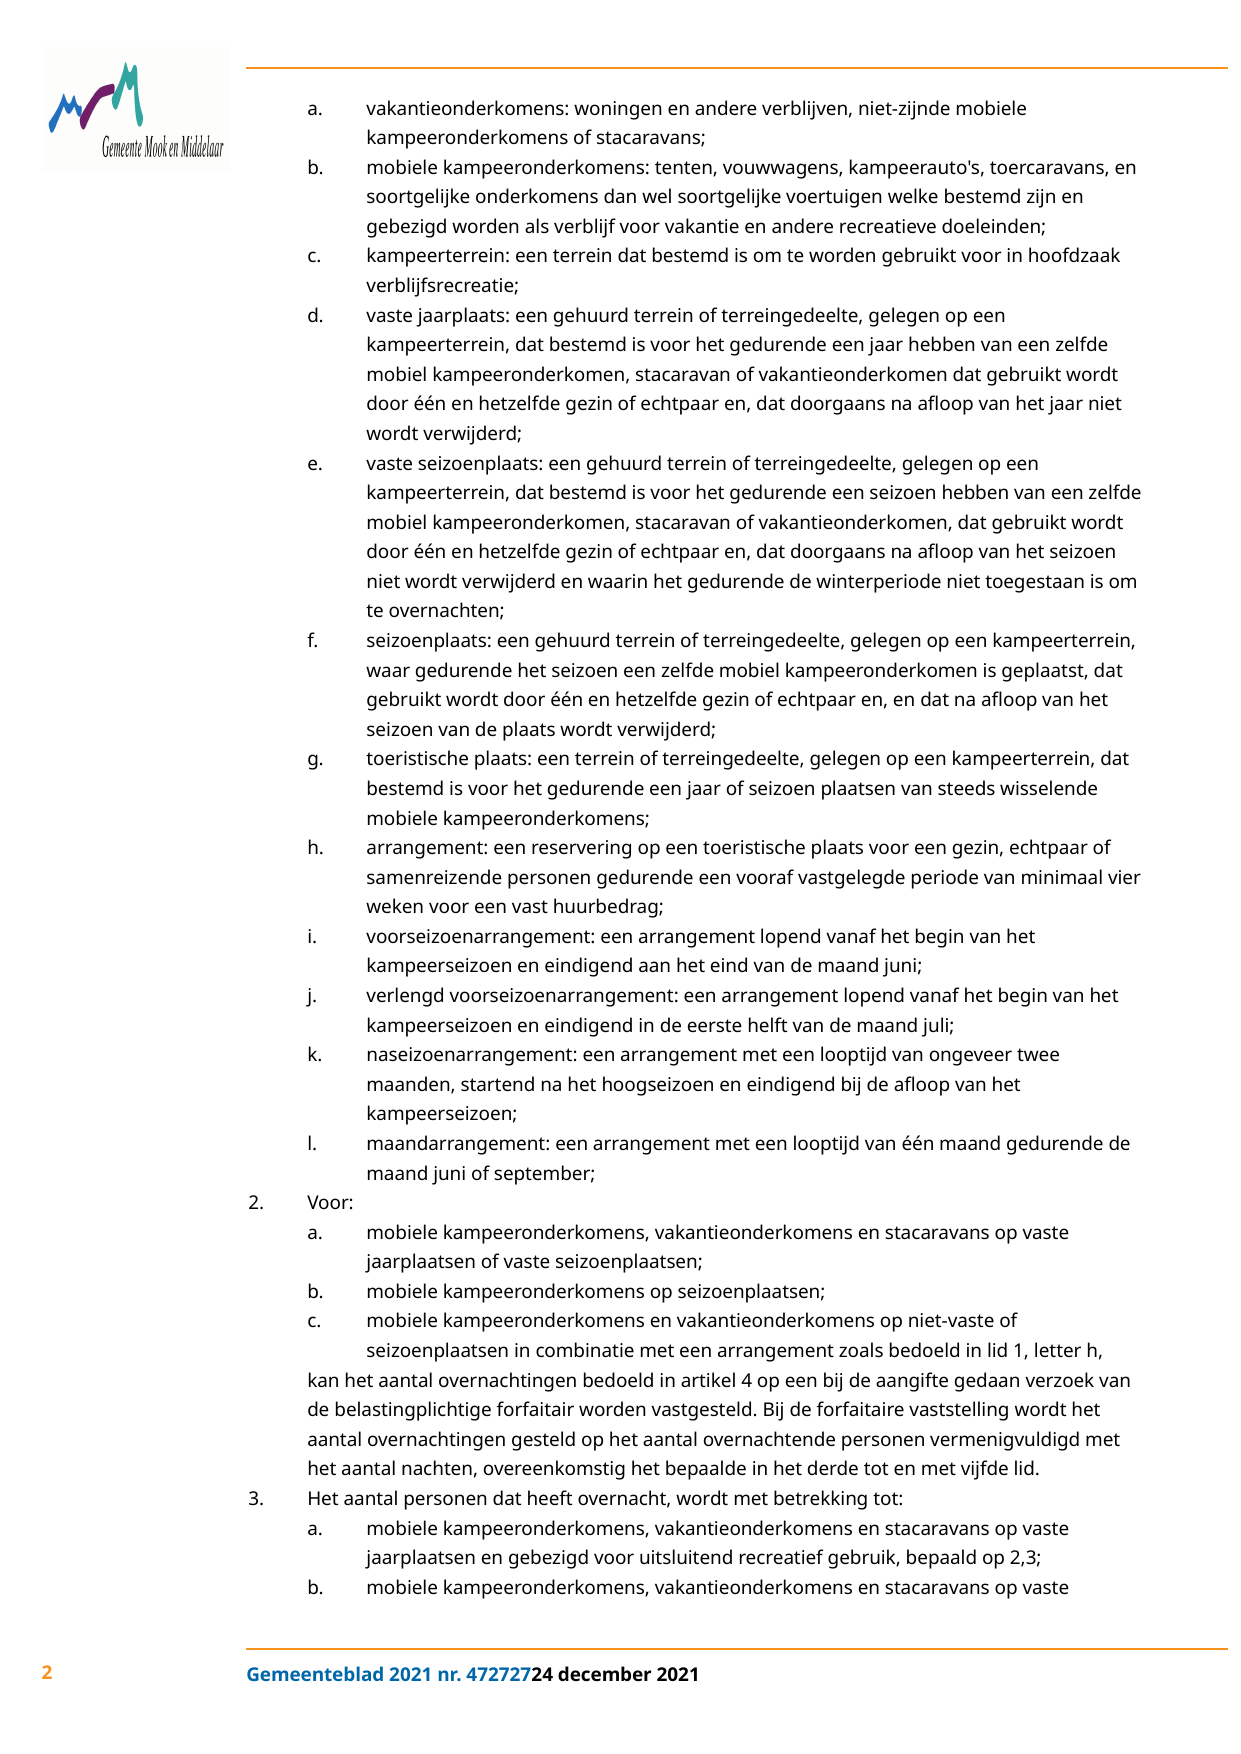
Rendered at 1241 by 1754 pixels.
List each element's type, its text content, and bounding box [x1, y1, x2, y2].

picture [41, 47, 231, 172]
list arrangement: een reservering op een toeristische plaats voor een gezin, echtpaar of samenreizende personen gedurende een vooraf vastgelegde periode van minimaal vier weken voor een vast huurbedrag; [307, 834, 1152, 919]
list naseizoenarrangement: een arrangement met een looptijd van ongeveer twee maanden, startend na het hoogseizoen en eindigend bij de afloop van het kampeerseizoen; [307, 1041, 1152, 1126]
list mobiele kampeeronderkomens, vakantieonderkomens en stacaravans op vaste [307, 1574, 1152, 1600]
list mobiele kampeeronderkomens en vakantieonderkomens op niet-vaste of seizoenplaatsen in combinatie met een arrangement zoals bedoeld in lid 1, letter h, [307, 1308, 1152, 1363]
list Het aantal personen dat heeft overnacht, wordt met betrekking tot: [248, 1485, 1152, 1511]
list vakantieonderkomens: woningen en andere verblijven, niet-zijnde mobiele kampeeronderkomens of stacaravans; [307, 95, 1152, 150]
list kampeerterrein: een terrein dat bestemd is om te worden gebruikt voor in hoofdzaak verblijfsrecreatie; [307, 243, 1152, 298]
list maandarrangement: een arrangement met een looptijd van één maand gedurende de maand juni of september; [307, 1130, 1152, 1186]
list verlengd voorseizoenarrangement: een arrangement lopend vanaf het begin van het kampeerseizoen en eindigend in de eerste helft van de maand juli; [307, 982, 1152, 1038]
list vaste seizoenplaats: een gehuurd terrein of terreingedeelte, gelegen op een kampeerterrein, dat bestemd is voor het gedurende een seizoen hebben van een zelfde mobiel kampeeronderkomen, stacaravan of vakantieonderkomen, dat gebruikt wordt door één en hetzelfde gezin of echtpaar en, dat doorgaans na afloop van het seizoen niet wordt verwijderd en waarin het gedurende de winterperiode niet toegestaan is om te overnachten; [307, 450, 1152, 623]
list Voor: [248, 1189, 1152, 1215]
list toeristische plaats: een terrein of terreingedeelte, gelegen op een kampeerterrein, dat bestemd is voor het gedurende een jaar of seizoen plaatsen van steeds wisselende mobiele kampeeronderkomens; [307, 746, 1152, 831]
list mobiele kampeeronderkomens, vakantieonderkomens en stacaravans op vaste jaarplaatsen of vaste seizoenplaatsen; [307, 1219, 1152, 1274]
list voorseizoenarrangement: een arrangement lopend vanaf het begin van het kampeerseizoen en eindigend aan het eind van de maand juni; [307, 923, 1152, 978]
list kan het aantal overnachtingen bedoeld in artikel 4 op een bij de aangifte gedaan verzoek van de belastingplichtige forfaitair worden vastgesteld. Bij de forfaitaire vaststelling wordt het aantal overnachtingen gesteld op het aantal overnachtende personen vermenigvuldigd met het aantal nachten, overeenkomstig het bepaalde in het derde tot en met vijfde lid. [248, 1367, 1152, 1481]
list mobiele kampeeronderkomens, vakantieonderkomens en stacaravans op vaste jaarplaatsen en gebezigd voor uitsluitend recreatief gebruik, bepaald op 2,3; [307, 1515, 1152, 1570]
list seizoenplaats: een gehuurd terrein of terreingedeelte, gelegen op een kampeerterrein, waar gedurende het seizoen een zelfde mobiel kampeeronderkomen is geplaatst, dat gebruikt wordt door één en hetzelfde gezin of echtpaar en, en dat na afloop van het seizoen van de plaats wordt verwijderd; [307, 627, 1152, 742]
list mobiele kampeeronderkomens: tenten, vouwwagens, kampeerauto's, toercaravans, en soortgelijke onderkomens dan wel soortgelijke voertuigen welke bestemd zijn en gebezigd worden als verblijf voor vakantie en andere recreatieve doeleinden; [307, 154, 1152, 239]
list mobiele kampeeronderkomens op seizoenplaatsen; [307, 1278, 1152, 1304]
list vaste jaarplaats: een gehuurd terrein of terreingedeelte, gelegen op een kampeerterrein, dat bestemd is voor het gedurende een jaar hebben van een zelfde mobiel kampeeronderkomen, stacaravan of vakantieonderkomen dat gebruikt wordt door één en hetzelfde gezin of echtpaar en, dat doorgaans na afloop van het jaar niet wordt verwijderd; [307, 302, 1152, 446]
